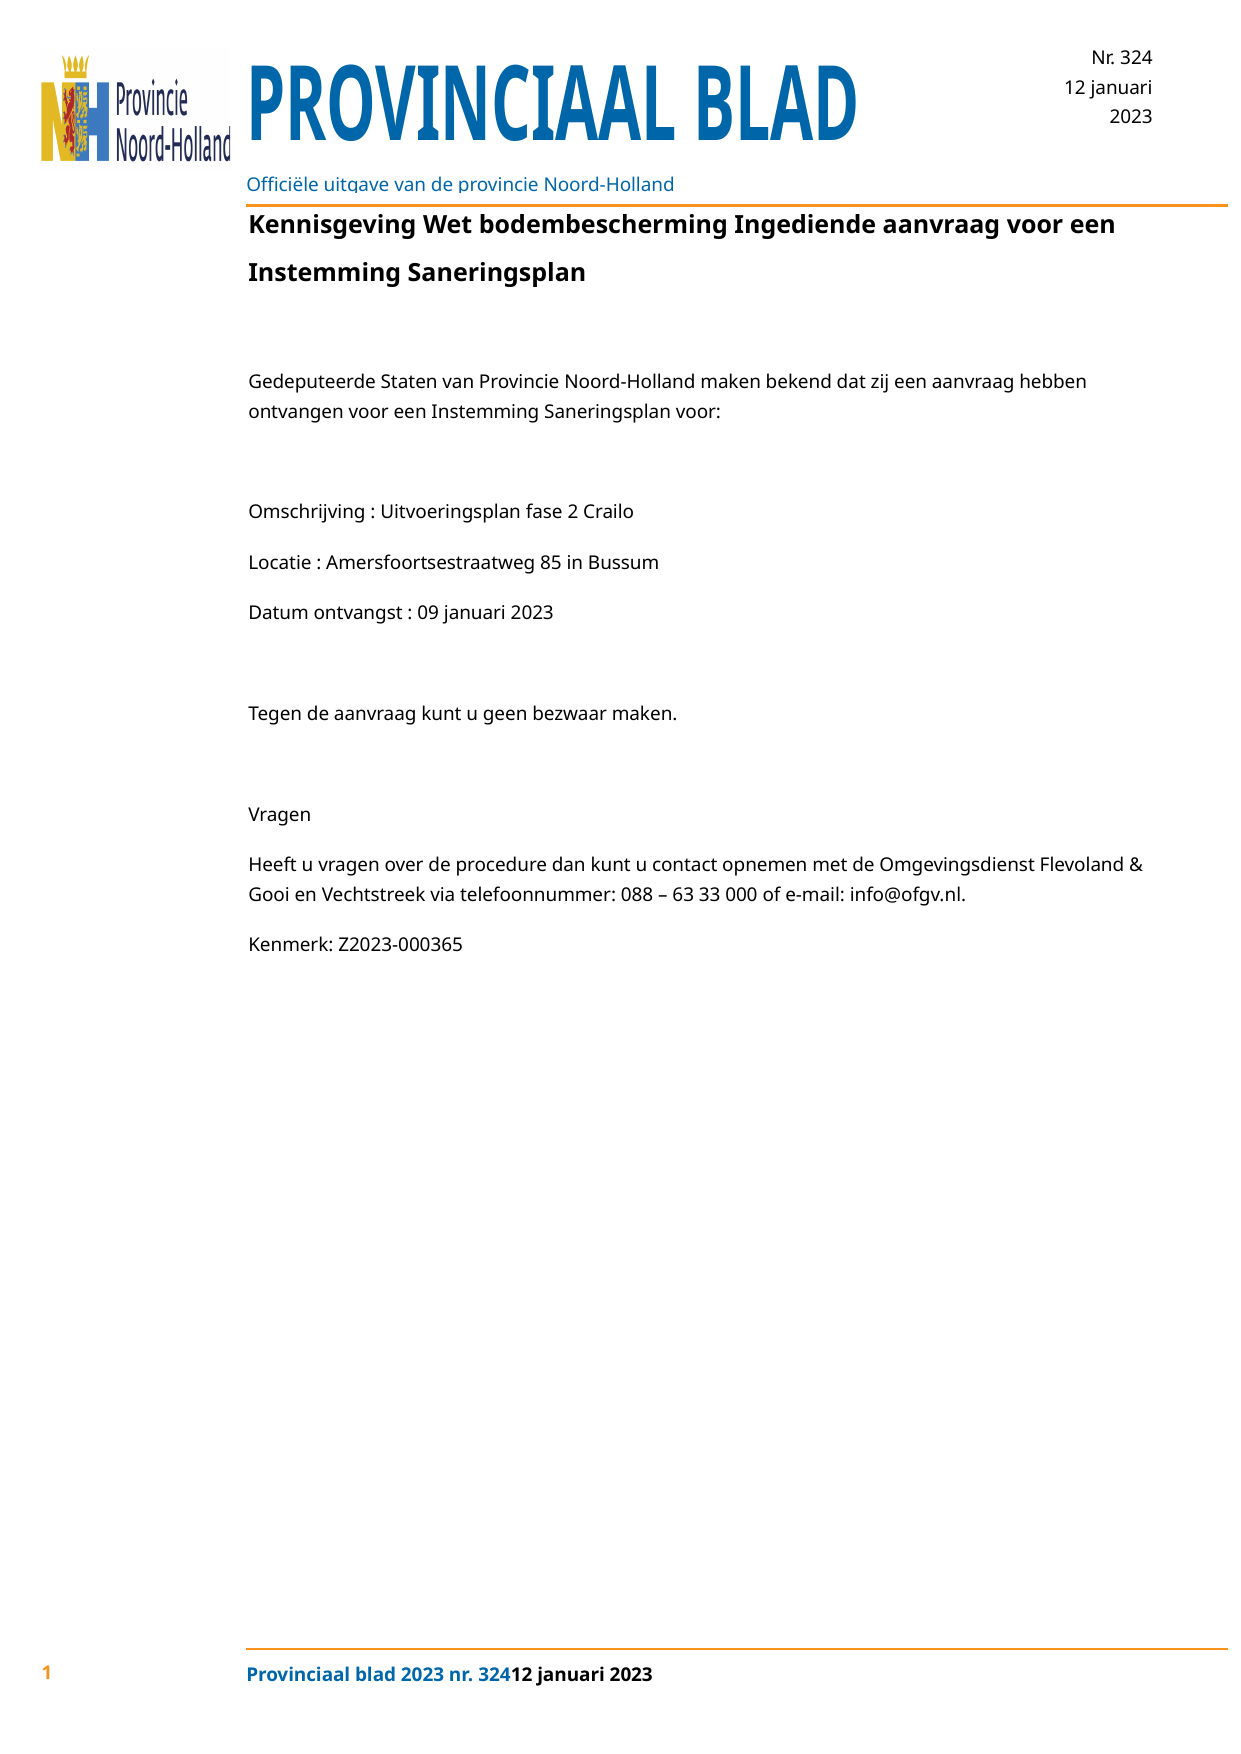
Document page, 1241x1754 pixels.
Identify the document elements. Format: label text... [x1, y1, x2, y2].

picture [41, 47, 231, 172]
text Kenmerk: Z2023-000365 [248, 932, 1152, 957]
text Vragen [248, 801, 1152, 827]
text Heeft u vragen over de procedure dan kunt u contact opnemen met de Omgevingsdienst Flevoland & Gooi en Vechtstreek via telefoonnummer: 088 – 63 33 000 of e-mail: info@ofgv.nl. [248, 852, 1152, 907]
text Kennisgeving Wet bodembescherming Ingediende aanvraag voor een Instemming Saneringsplan [248, 207, 1152, 288]
text Locatie : Amersfoortsestraatweg 85 in Bussum [248, 549, 1152, 575]
text Gedeputeerde Staten van Provincie Noord-Holland maken bekend dat zij een aanvraag hebben ontvangen voor een Instemming Saneringsplan voor: [248, 368, 1152, 424]
text Tegen de aanvraag kunt u geen bezwaar maken. [248, 700, 1152, 726]
text Omschrijving : Uitvoeringsplan fase 2 Crailo [248, 499, 1152, 524]
text Datum ontvangst : 09 januari 2023 [248, 599, 1152, 625]
